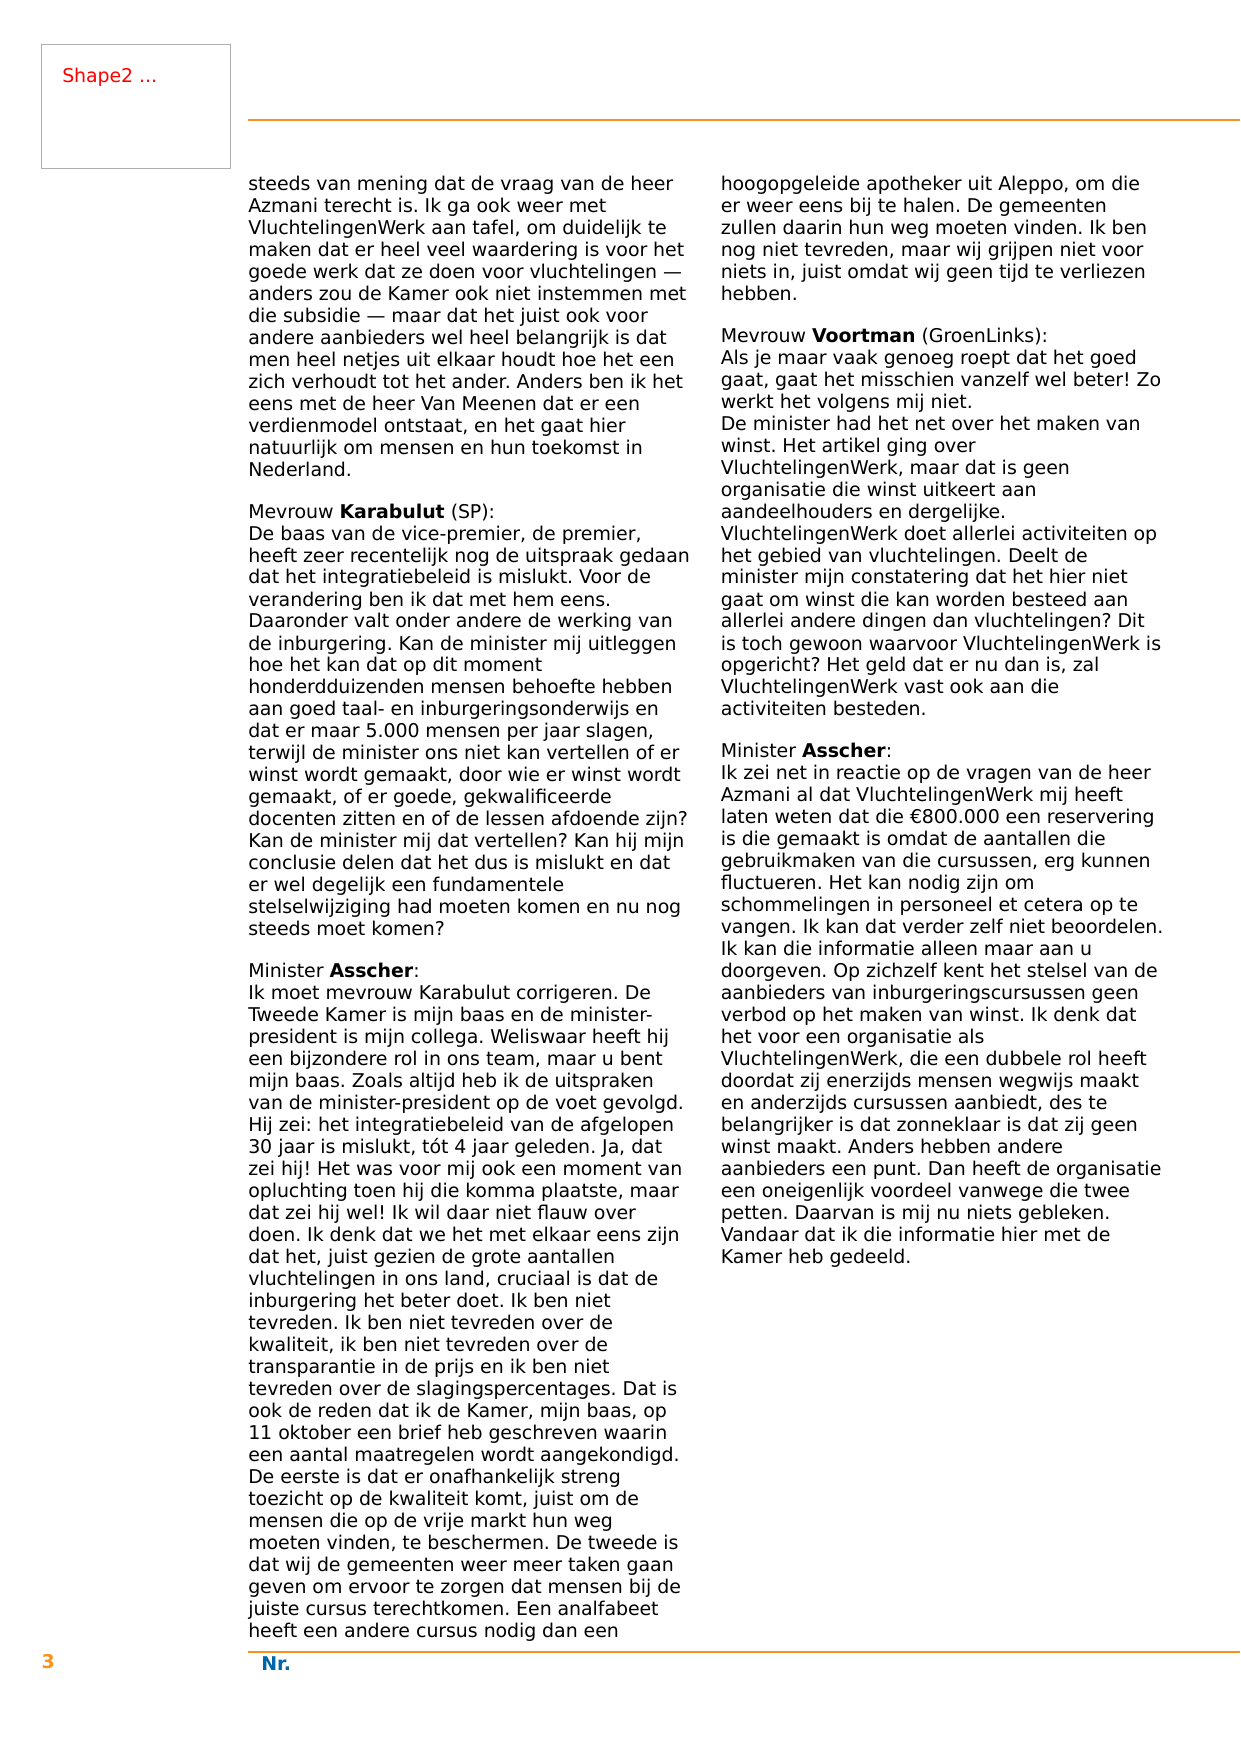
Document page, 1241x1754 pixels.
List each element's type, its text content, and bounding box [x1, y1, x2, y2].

text Ik moet mevrouw Karabulut corrigeren. De Tweede Kamer is mijn baas en de minister-president is mijn collega. Weliswaar heeft hij een bijzondere rol in ons team, maar u bent mijn baas. Zoals altijd heb ik de uitspraken van de minister-president op de voet gevolgd. Hij zei: het integratiebeleid van de afgelopen 30 jaar is mislukt, tót 4 jaar geleden. Ja, dat zei hij! Het was voor mij ook een moment van opluchting toen hij die komma plaatste, maar dat zei hij wel! Ik wil daar niet flauw over doen. Ik denk dat we het met elkaar eens zijn dat het, juist gezien de grote aantallen vluchtelingen in ons land, cruciaal is dat de inburgering het beter doet. Ik ben niet tevreden. Ik ben niet tevreden over de kwaliteit, ik ben niet tevreden over de transparantie in de prijs en ik ben niet tevreden over de slagingspercentages. Dat is ook de reden dat ik de Kamer, mijn baas, op 11 oktober een brief heb geschreven waarin een aantal maatregelen wordt aangekondigd. De eerste is dat er onafhankelijk streng toezicht op de kwaliteit komt, juist om de mensen die op de vrije markt hun weg moeten vinden, te beschermen. De tweede is dat wij de gemeenten weer meer taken gaan geven om ervoor te zorgen dat mensen bij de juiste cursus terechtkomen. Een analfabeet heeft een andere cursus nodig dan een [248, 982, 691, 1641]
text steeds van mening dat de vraag van de heer Azmani terecht is. Ik ga ook weer met VluchtelingenWerk aan tafel, om duidelijk te maken dat er heel veel waardering is voor het goede werk dat ze doen voor vluchtelingen — anders zou de Kamer ook niet instemmen met die subsidie — maar dat het juist ook voor andere aanbieders wel heel belangrijk is dat men heel netjes uit elkaar houdt hoe het een zich verhoudt tot het ander. Anders ben ik het eens met de heer Van Meenen dat er een verdienmodel ontstaat, en het gaat hier natuurlijk om mensen en hun toekomst in Nederland. [248, 173, 691, 481]
text hoogopgeleide apotheker uit Aleppo, om die er weer eens bij te halen. De gemeenten zullen daarin hun weg moeten vinden. Ik ben nog niet tevreden, maar wij grijpen niet voor niets in, juist omdat wij geen tijd te verliezen hebben. [721, 173, 1163, 305]
text Mevrouw Karabulut (SP): [248, 501, 691, 522]
text Ik zei net in reactie op de vragen van de heer Azmani al dat VluchtelingenWerk mij heeft laten weten dat die €800.000 een reservering is die gemaakt is omdat de aantallen die gebruikmaken van die cursussen, erg kunnen fluctueren. Het kan nodig zijn om schommelingen in personeel et cetera op te vangen. Ik kan dat verder zelf niet beoordelen. Ik kan die informatie alleen maar aan u doorgeven. Op zichzelf kent het stelsel van de aanbieders van inburgeringscursussen geen verbod op het maken van winst. Ik denk dat het voor een organisatie als VluchtelingenWerk, die een dubbele rol heeft doordat zij enerzijds mensen wegwijs maakt en anderzijds cursussen aanbiedt, des te belangrijker is dat zonneklaar is dat zij geen winst maakt. Anders hebben andere aanbieders een punt. Dan heeft de organisatie een oneigenlijk voordeel vanwege die twee petten. Daarvan is mij nu niets gebleken. Vandaar dat ik die informatie hier met de Kamer heb gedeeld. [721, 762, 1163, 1268]
text De minister had het net over het maken van winst. Het artikel ging over VluchtelingenWerk, maar dat is geen organisatie die winst uitkeert aan aandeelhouders en dergelijke. VluchtelingenWerk doet allerlei activiteiten op het gebied van vluchtelingen. Deelt de minister mijn constatering dat het hier niet gaat om winst die kan worden besteed aan allerlei andere dingen dan vluchtelingen? Dit is toch gewoon waarvoor VluchtelingenWerk is opgericht? Het geld dat er nu dan is, zal VluchtelingenWerk vast ook aan die activiteiten besteden. [721, 413, 1163, 720]
text De baas van de vice-premier, de premier, heeft zeer recentelijk nog de uitspraak gedaan dat het integratiebeleid is mislukt. Voor de verandering ben ik dat met hem eens. Daaronder valt onder andere de werking van de inburgering. Kan de minister mij uitleggen hoe het kan dat op dit moment honderdduizenden mensen behoefte hebben aan goed taal- en inburgeringsonderwijs en dat er maar 5.000 mensen per jaar slagen, terwijl de minister ons niet kan vertellen of er winst wordt gemaakt, door wie er winst wordt gemaakt, of er goede, gekwalificeerde docenten zitten en of de lessen afdoende zijn? Kan de minister mij dat vertellen? Kan hij mijn conclusie delen dat het dus is mislukt en dat er wel degelijk een fundamentele stelselwijziging had moeten komen en nu nog steeds moet komen? [248, 522, 691, 940]
text Mevrouw Voortman (GroenLinks): [721, 325, 1163, 347]
text Minister Asscher: [248, 960, 691, 982]
text Minister Asscher: [721, 740, 1163, 762]
text Als je maar vaak genoeg roept dat het goed gaat, gaat het misschien vanzelf wel beter! Zo werkt het volgens mij niet. [721, 347, 1163, 413]
